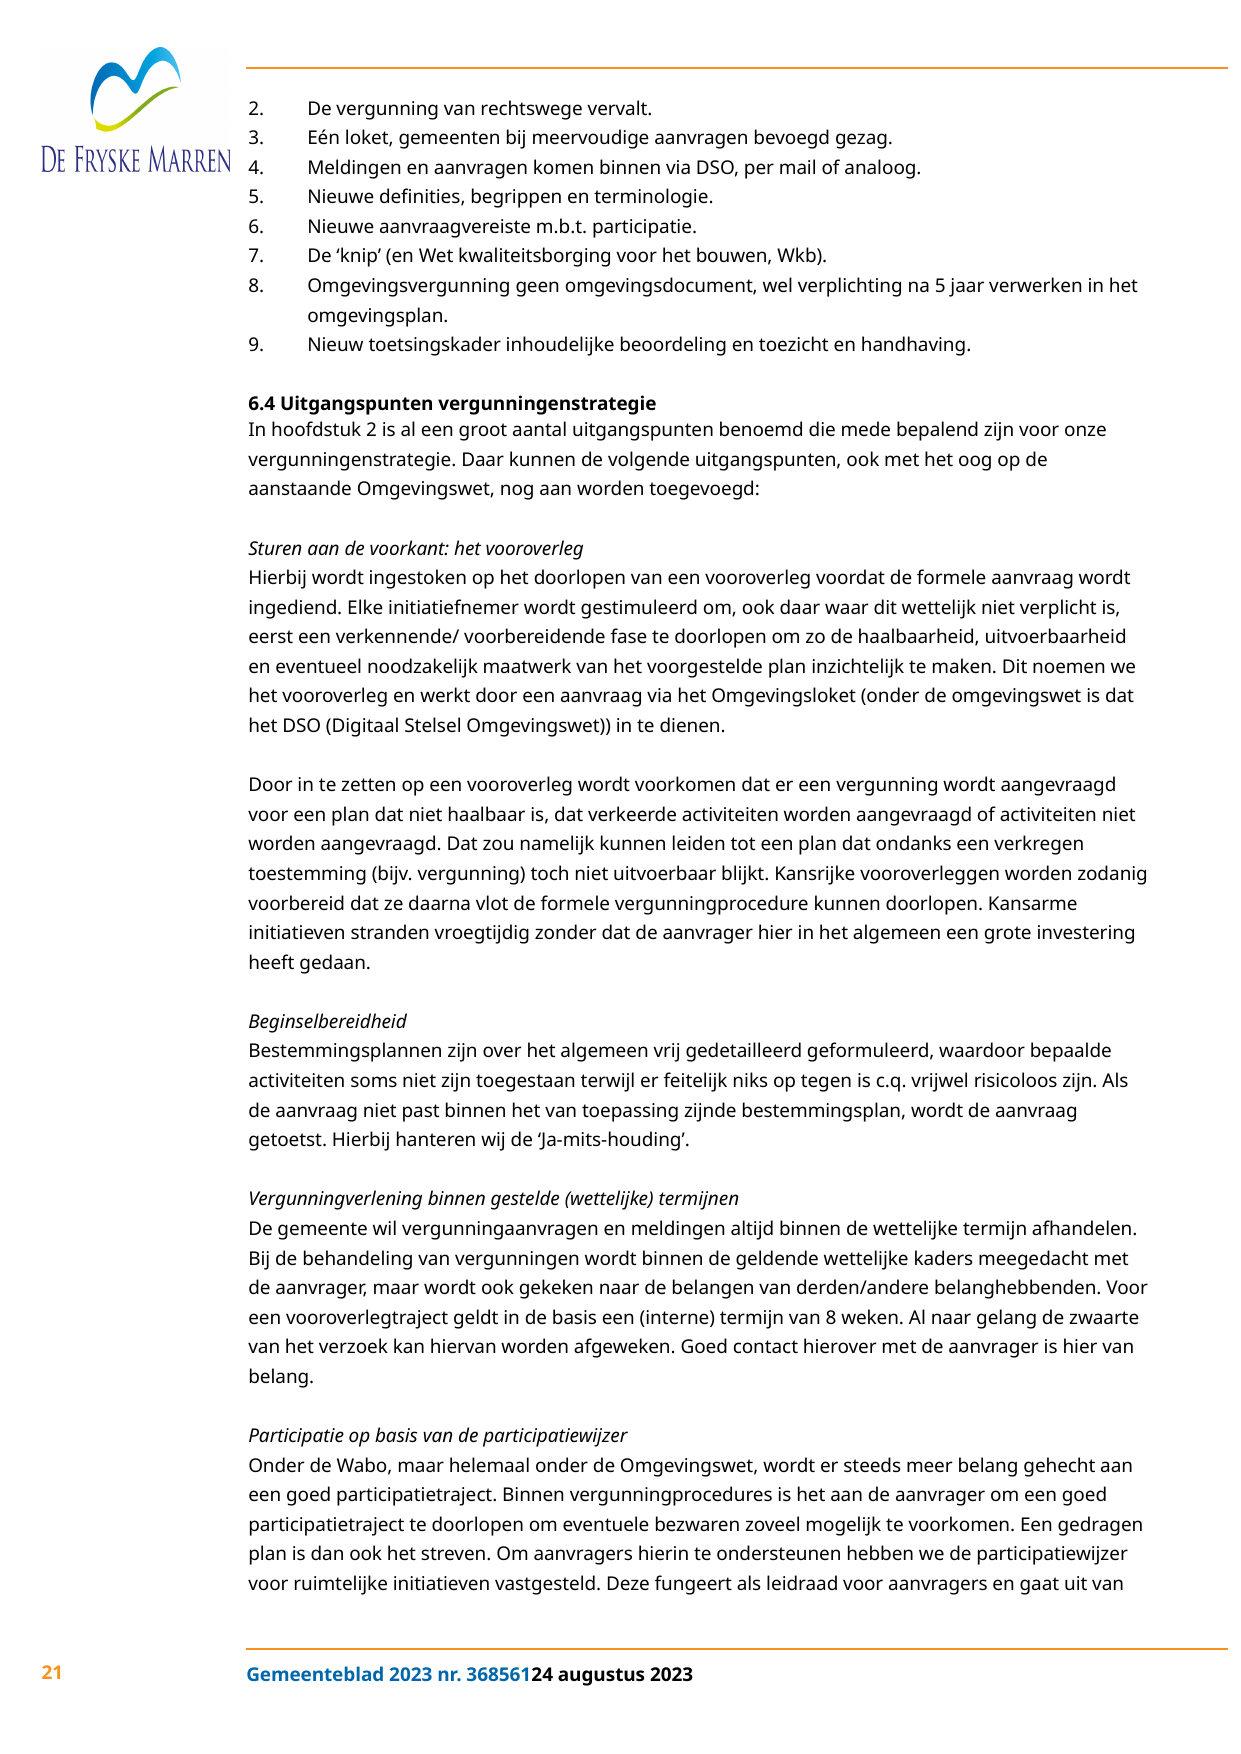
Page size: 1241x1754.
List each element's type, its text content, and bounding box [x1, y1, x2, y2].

text Door in te zetten op een vooroverleg wordt voorkomen dat er een vergunning wordt aangevraagd voor een plan dat niet haalbaar is, dat verkeerde activiteiten worden aangevraagd of activiteiten niet worden aangevraagd. Dat zou namelijk kunnen leiden tot een plan dat ondanks een verkregen toestemming (bijv. vergunning) toch niet uitvoerbaar blijkt. Kansrijke vooroverleggen worden zodanig voorbereid dat ze daarna vlot de formele vergunningprocedure kunnen doorlopen. Kansarme initiatieven stranden vroegtijdig zonder dat de aanvrager hier in het algemeen een grote investering heeft gedaan. [248, 771, 1152, 974]
text Hierbij wordt ingestoken op het doorlopen van een vooroverleg voordat de formele aanvraag wordt ingediend. Elke initiatiefnemer wordt gestimuleerd om, ook daar waar dit wettelijk niet verplicht is, eerst een verkennende/ voorbereidende fase te doorlopen om zo de haalbaarheid, uitvoerbaarheid en eventueel noodzakelijk maatwerk van het voorgestelde plan inzichtelijk te maken. Dit noemen we het vooroverleg en werkt door een aanvraag via het Omgevingsloket (onder de omgevingswet is dat het DSO (Digitaal Stelsel Omgevingswet)) in te dienen. [248, 564, 1152, 738]
text De gemeente wil vergunningaanvragen en meldingen altijd binnen de wettelijke termijn afhandelen. Bij de behandeling van vergunningen wordt binnen de geldende wettelijke kaders meegedacht met de aanvrager, maar wordt ook gekeken naar de belangen van derden/andere belanghebbenden. Voor een vooroverlegtraject geldt in de basis een (interne) termijn van 8 weken. Al naar gelang de zwaarte van het verzoek kan hiervan worden afgeweken. Goed contact hierover met de aanvrager is hier van belang. [248, 1215, 1152, 1389]
text Onder de Wabo, maar helemaal onder de Omgevingswet, wordt er steeds meer belang gehecht aan een goed participatietraject. Binnen vergunningprocedures is het aan de aanvrager om een goed participatietraject te doorlopen om eventuele bezwaren zoveel mogelijk te voorkomen. Een gedragen plan is dan ook het streven. Om aanvragers hierin te ondersteunen hebben we de participatiewijzer voor ruimtelijke initiatieven vastgesteld. Deze fungeert als leidraad voor aanvragers en gaat uit van [248, 1452, 1152, 1596]
text Sturen aan de voorkant: het vooroverleg [248, 535, 1152, 560]
text Beginselbereidheid [248, 1008, 1152, 1034]
list Meldingen en aanvragen komen binnen via DSO, per mail of analoog. [248, 154, 1152, 180]
text In hoofdstuk 2 is al een groot aantal uitgangspunten benoemd die mede bepalend zijn voor onze vergunningenstrategie. Daar kunnen de volgende uitgangspunten, ook met het oog op de aanstaande Omgevingswet, nog aan worden toegevoegd: [248, 416, 1152, 501]
list Omgevingsvergunning geen omgevingsdocument, wel verplichting na 5 jaar verwerken in het omgevingsplan. [248, 272, 1152, 328]
text Vergunningverlening binnen gestelde (wettelijke) termijnen [248, 1186, 1152, 1211]
list Eén loket, gemeenten bij meervoudige aanvragen bevoegd gezag. [248, 124, 1152, 150]
text Participatie op basis van de participatiewijzer [248, 1422, 1152, 1448]
list De ‘knip’ (en Wet kwaliteitsborging voor het bouwen, Wkb). [248, 243, 1152, 268]
picture [41, 47, 231, 172]
list De vergunning van rechtswege vervalt. [248, 95, 1152, 121]
list Nieuwe aanvraagvereiste m.b.t. participatie. [248, 213, 1152, 239]
text 6.4 Uitgangspunten vergunningenstrategie [248, 391, 1152, 416]
text Bestemmingsplannen zijn over het algemeen vrij gedetailleerd geformuleerd, waardoor bepaalde activiteiten soms niet zijn toegestaan terwijl er feitelijk niks op tegen is c.q. vrijwel risicoloos zijn. Als de aanvraag niet past binnen het van toepassing zijnde bestemmingsplan, wordt de aanvraag getoetst. Hierbij hanteren wij de ‘Ja-mits-houding’. [248, 1038, 1152, 1152]
list Nieuwe definities, begrippen en terminologie. [248, 183, 1152, 209]
list Nieuw toetsingskader inhoudelijke beoordeling en toezicht en handhaving. [248, 331, 1152, 357]
